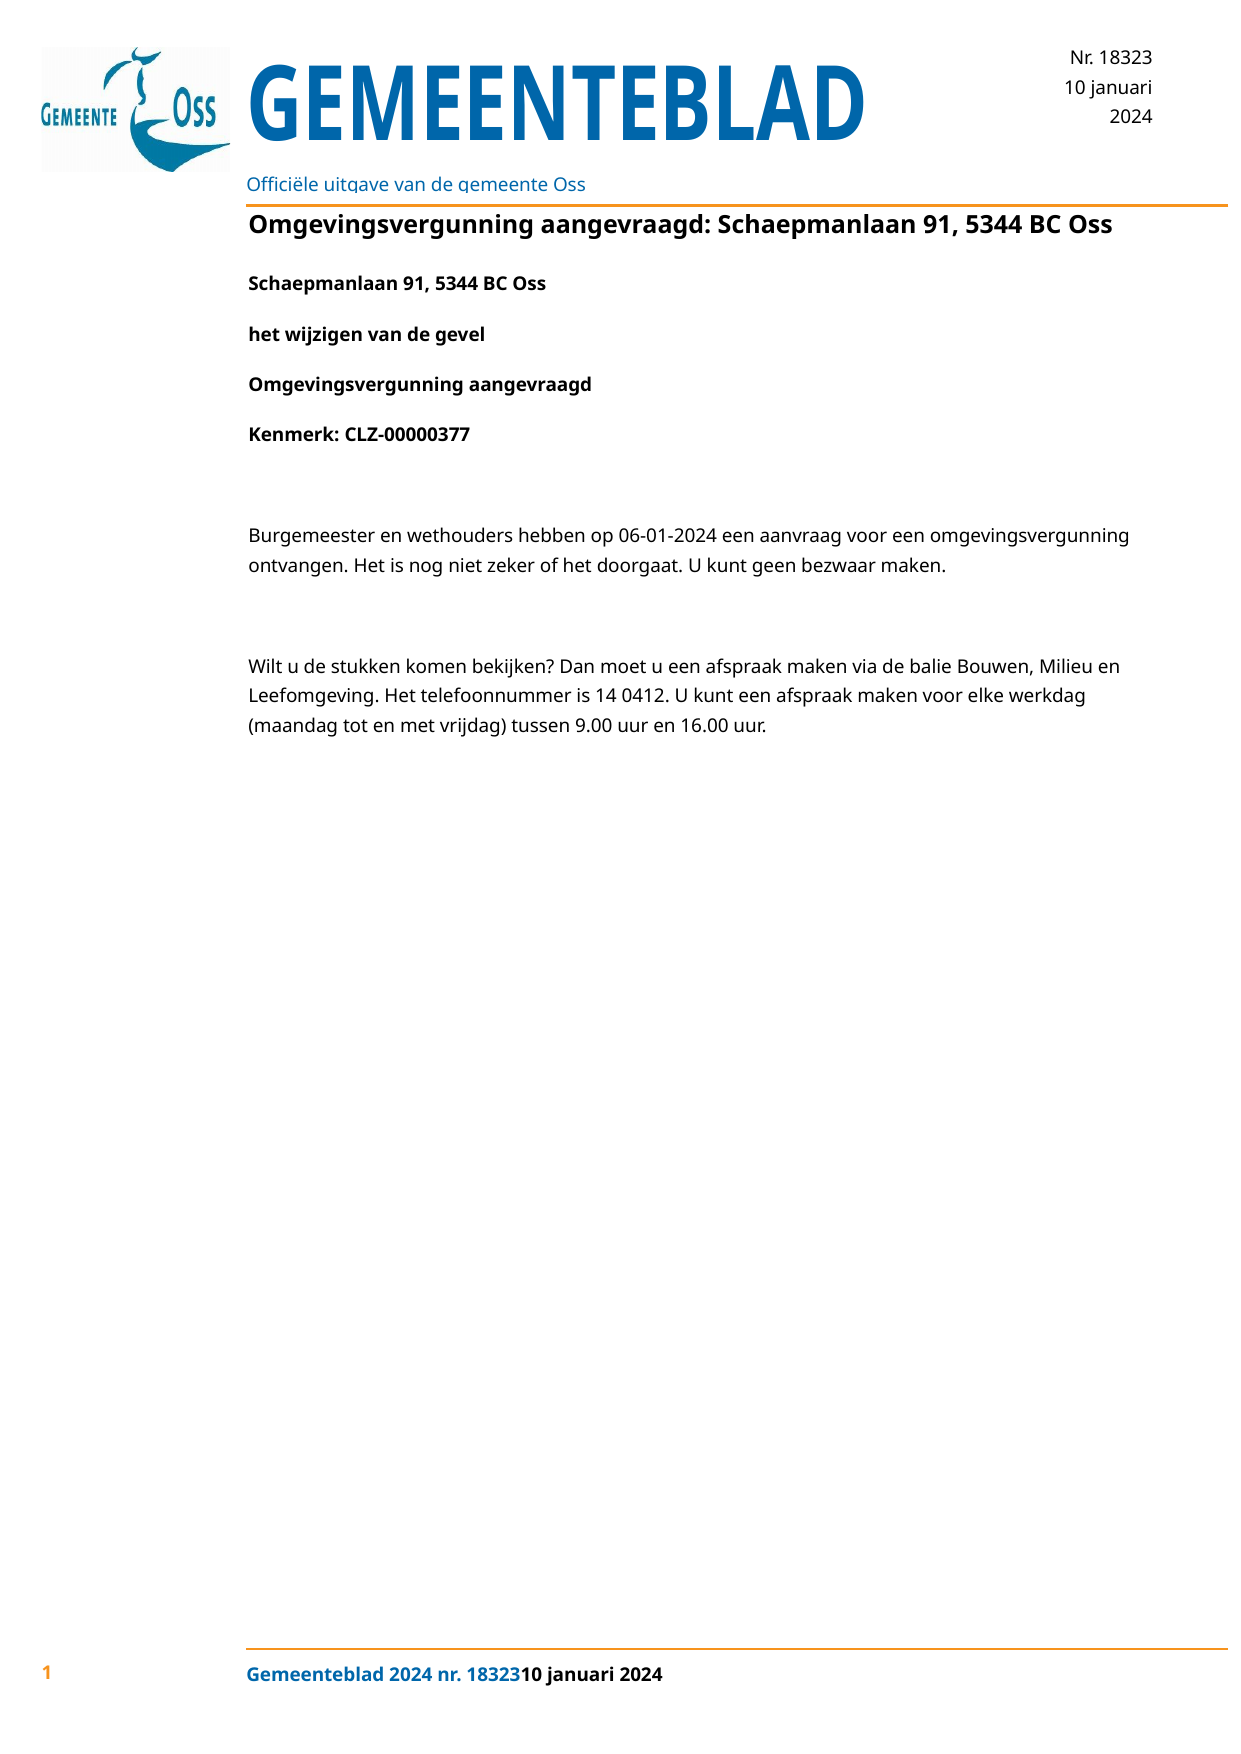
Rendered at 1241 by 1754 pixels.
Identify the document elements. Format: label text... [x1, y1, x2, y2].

text Schaepmanlaan 91, 5344 BC Oss [248, 270, 1152, 296]
picture [41, 47, 231, 172]
text het wijzigen van de gevel [248, 321, 1152, 346]
text Burgemeester en wethouders hebben op 06-01-2024 een aanvraag voor een omgevingsvergunning ontvangen. Het is nog niet zeker of het doorgaat. U kunt geen bezwaar maken. [248, 522, 1152, 578]
text Omgevingsvergunning aangevraagd: Schaepmanlaan 91, 5344 BC Oss [248, 207, 1152, 241]
text Omgevingsvergunning aangevraagd [248, 371, 1152, 397]
text Kenmerk: CLZ-00000377 [248, 422, 1152, 447]
text Wilt u de stukken komen bekijken? Dan moet u een afspraak maken via de balie Bouwen, Milieu en Leefomgeving. Het telefoonnummer is 14 0412. U kunt een afspraak maken voor elke werkdag (maandag tot en met vrijdag) tussen 9.00 uur en 16.00 uur. [248, 653, 1152, 738]
